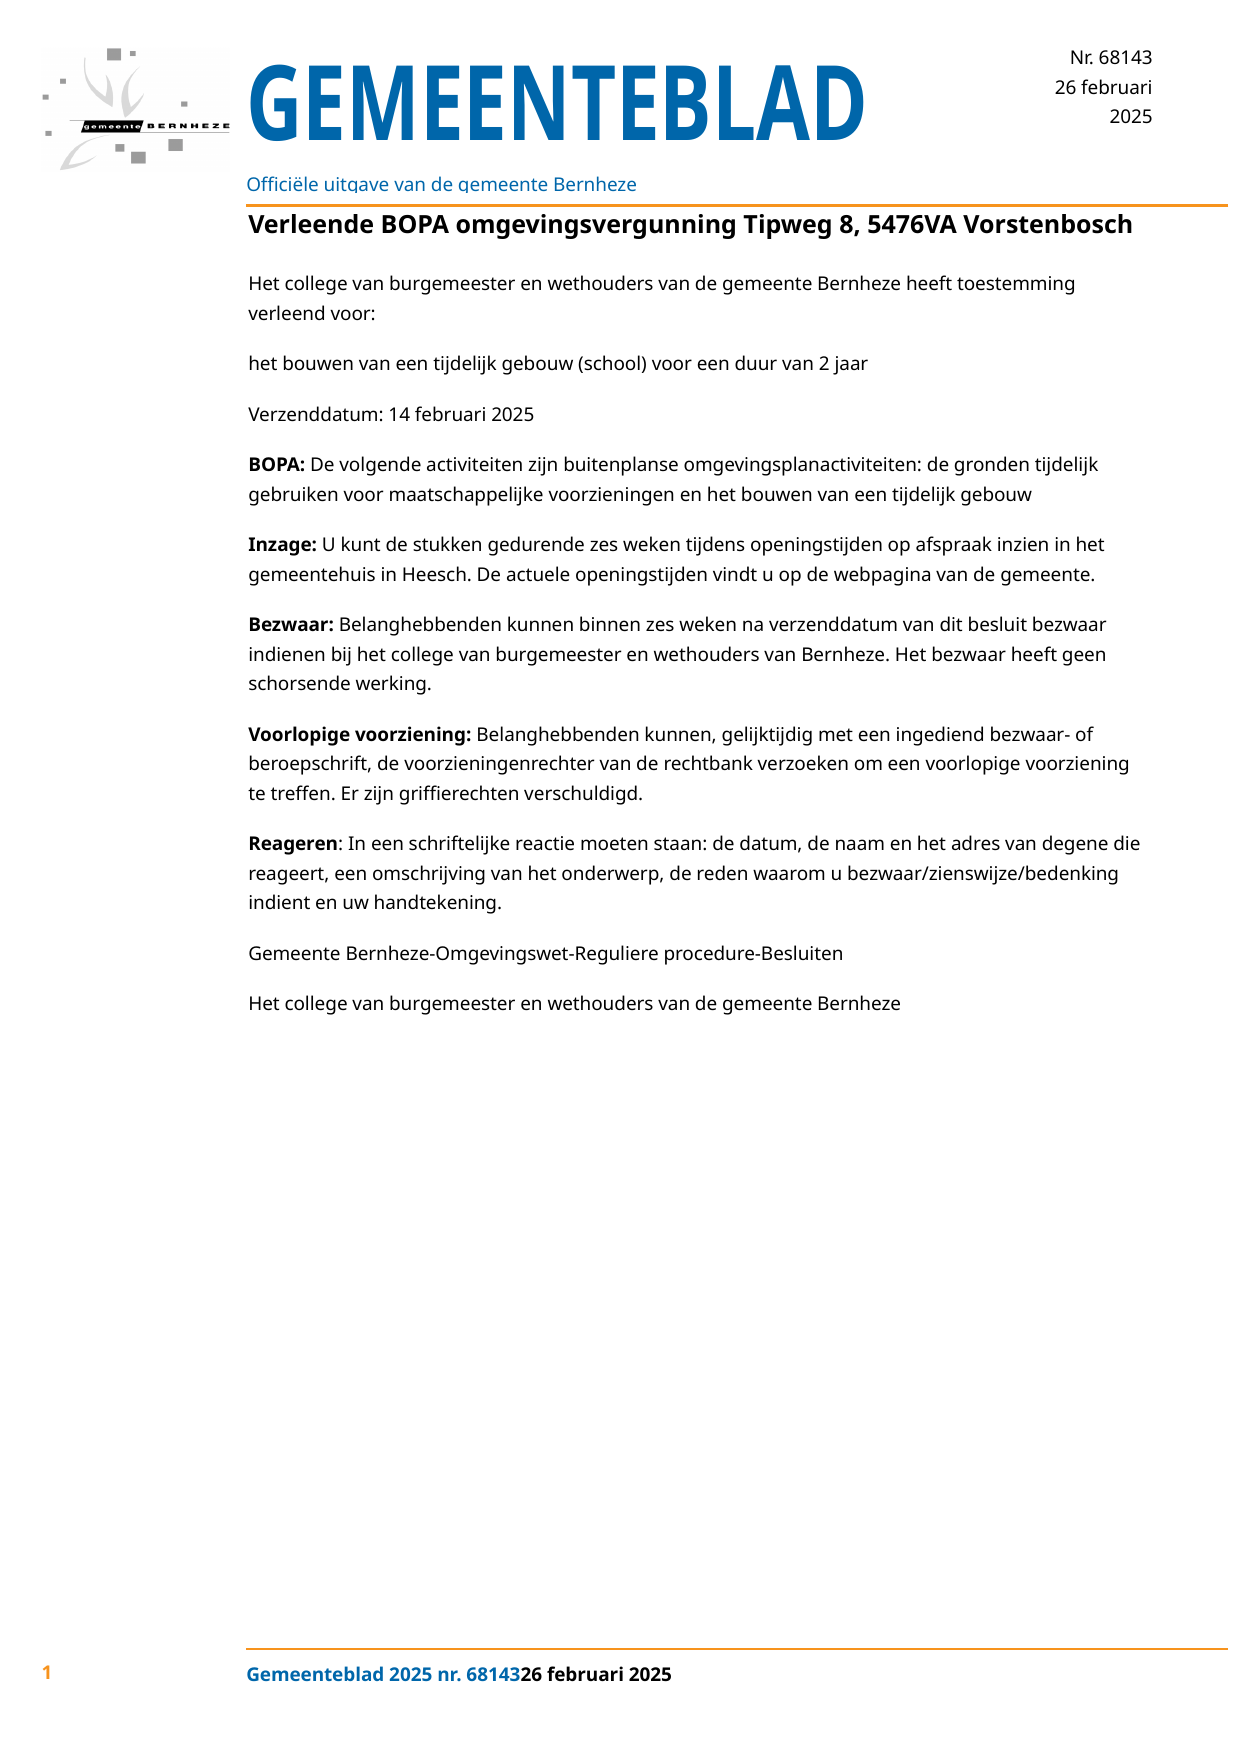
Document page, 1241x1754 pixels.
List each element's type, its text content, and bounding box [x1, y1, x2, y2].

picture [41, 47, 231, 172]
text Gemeente Bernheze-Omgevingswet-Reguliere procedure-Besluiten [248, 940, 1152, 966]
text Bezwaar: Belanghebbenden kunnen binnen zes weken na verzenddatum van dit besluit bezwaar indienen bij het college van burgemeester en wethouders van Bernheze. Het bezwaar heeft geen schorsende werking. [248, 611, 1152, 696]
text Verzenddatum: 14 februari 2025 [248, 401, 1152, 426]
text Verleende BOPA omgevingsvergunning Tipweg 8, 5476VA Vorstenbosch [248, 207, 1152, 241]
text Inzage: U kunt de stukken gedurende zes weken tijdens openingstijden op afspraak inzien in het gemeentehuis in Heesch. De actuele openingstijden vindt u op de webpagina van de gemeente. [248, 531, 1152, 586]
text Voorlopige voorziening: Belanghebbenden kunnen, gelijktijdig met een ingediend bezwaar- of beroepschrift, de voorzieningenrechter van de rechtbank verzoeken om een voorlopige voorziening te treffen. Er zijn griffierechten verschuldigd. [248, 721, 1152, 806]
text BOPA: De volgende activiteiten zijn buitenplanse omgevingsplanactiviteiten: de gronden tijdelijk gebruiken voor maatschappelijke voorzieningen en het bouwen van een tijdelijk gebouw [248, 451, 1152, 506]
text Het college van burgemeester en wethouders van de gemeente Bernheze heeft toestemming verleend voor: [248, 270, 1152, 326]
text Het college van burgemeester en wethouders van de gemeente Bernheze [248, 990, 1152, 1016]
text het bouwen van een tijdelijk gebouw (school) voor een duur van 2 jaar [248, 350, 1152, 376]
text Reageren: In een schriftelijke reactie moeten staan: de datum, de naam en het adres van degene die reageert, een omschrijving van het onderwerp, de reden waarom u bezwaar/zienswijze/bedenking indient en uw handtekening. [248, 830, 1152, 915]
